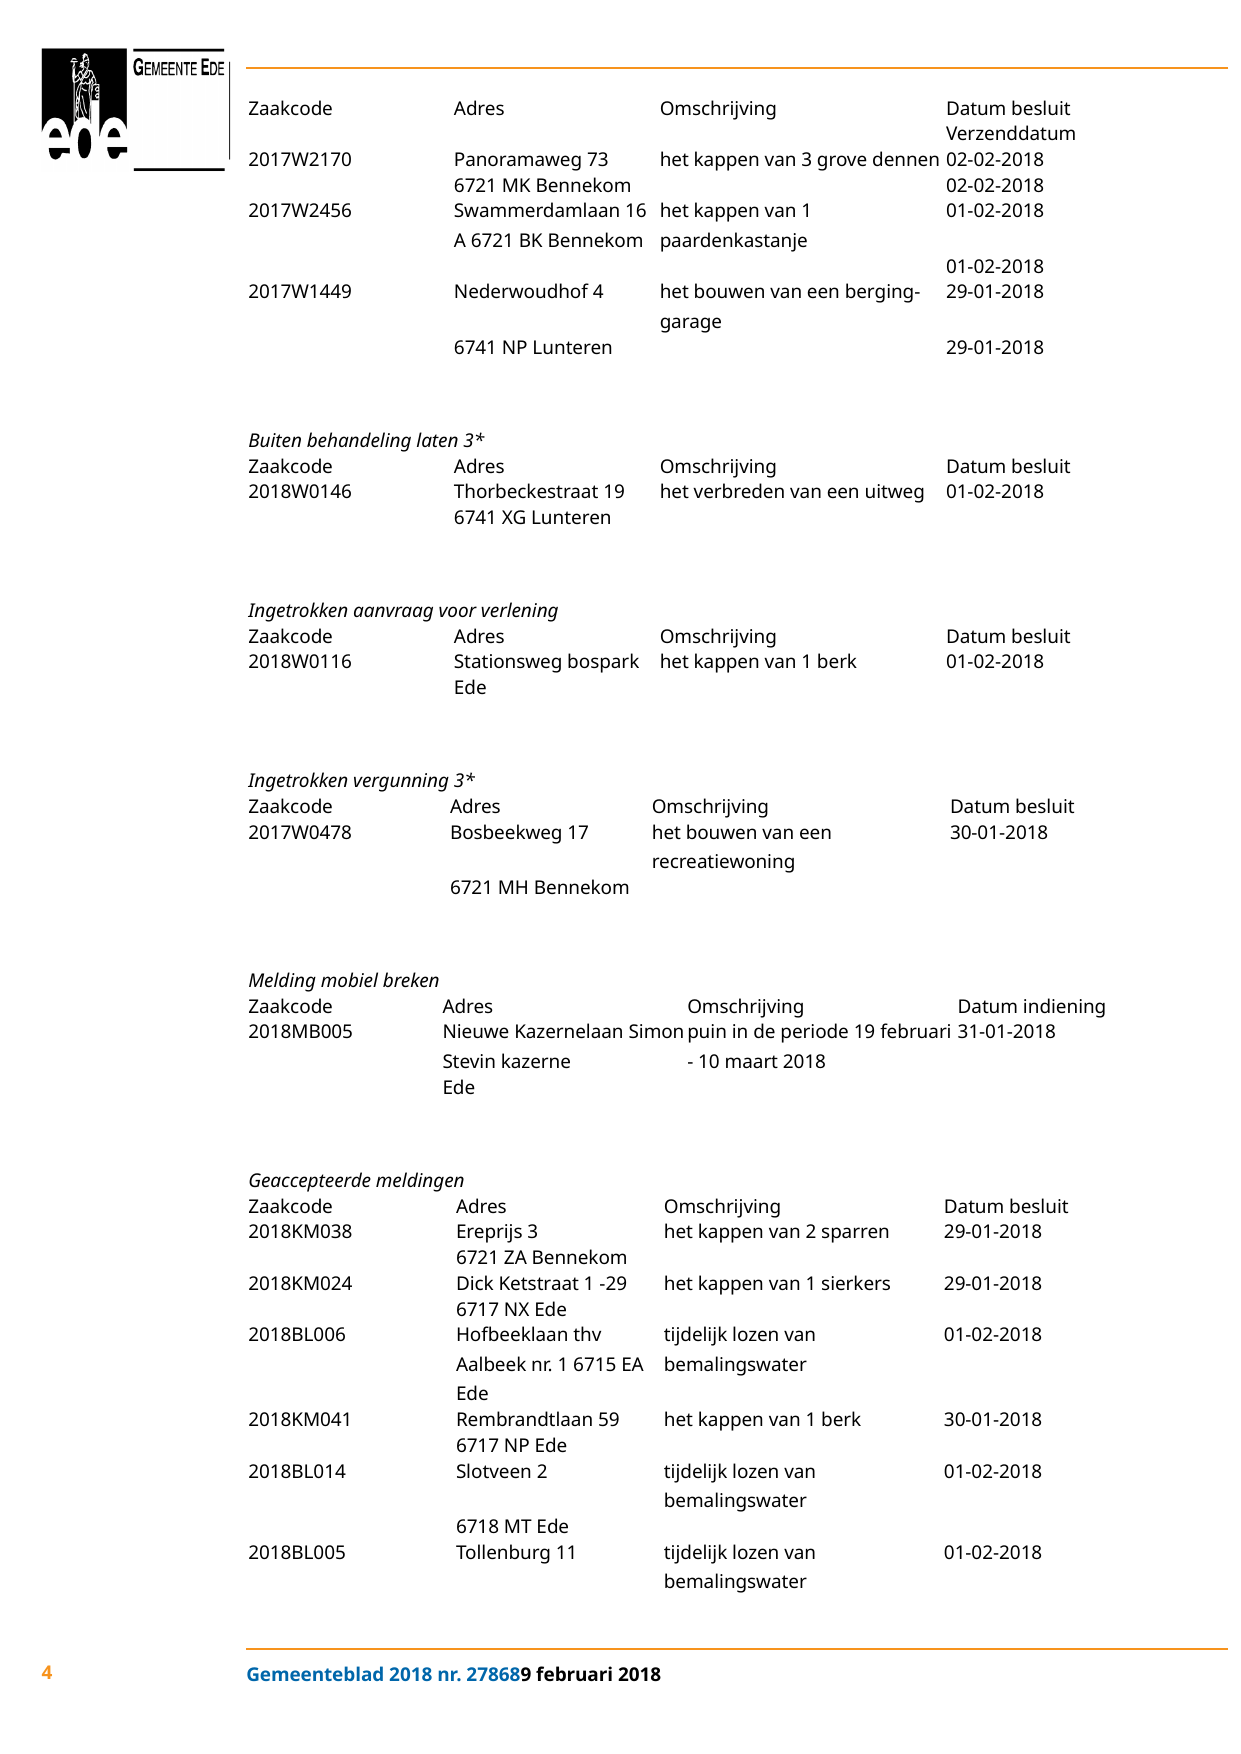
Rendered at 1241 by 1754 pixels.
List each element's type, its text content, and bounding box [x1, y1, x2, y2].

table_cell [248, 1432, 456, 1458]
table_cell Nederwoudhof 4 [454, 279, 659, 334]
table_cell [248, 253, 454, 279]
table_cell [248, 1296, 456, 1321]
table_cell [946, 504, 1152, 530]
table_cell 01-02-2018 [946, 479, 1152, 504]
table_cell 2017W0478 [248, 819, 450, 874]
table_cell 01-02-2018 [946, 253, 1152, 279]
table_header Omschrijving [664, 1193, 944, 1218]
table_cell Slotveen 2 [456, 1458, 664, 1513]
table_cell Hofbeeklaan thv Aalbeek nr. 1 6715 EA Ede [456, 1321, 664, 1406]
table_header Adres [456, 1193, 664, 1218]
table_cell tijdelijk lozen van bemalingswater [664, 1539, 944, 1594]
table_header Adres [450, 793, 652, 819]
table_cell [660, 172, 946, 198]
table_cell Tollenburg 11 [456, 1539, 664, 1594]
table_cell het kappen van 3 grove dennen [660, 146, 946, 172]
table_cell 2017W2456 [248, 198, 454, 253]
table_cell puin in de periode 19 februari - 10 maart 2018 [687, 1019, 957, 1074]
table_cell Nieuwe Kazernelaan Simon Stevin kazerne [442, 1019, 687, 1074]
table_cell 29-01-2018 [946, 279, 1152, 334]
table_cell [652, 874, 950, 900]
table_cell [660, 253, 946, 279]
table_cell [248, 172, 454, 198]
table_cell Stationsweg bospark [454, 649, 659, 674]
table_cell Dick Ketstraat 1 -29 [456, 1270, 664, 1296]
table_cell 01-02-2018 [946, 649, 1152, 674]
table_cell 01-02-2018 [944, 1321, 1152, 1406]
table_cell 2018KM038 [248, 1219, 456, 1244]
table_cell [248, 504, 454, 530]
table_cell [660, 675, 946, 700]
table_cell het kappen van 1 berk [660, 649, 946, 674]
table_cell 2018BL006 [248, 1321, 456, 1406]
table_cell het kappen van 1 berk [664, 1406, 944, 1432]
table_cell Rembrandtlaan 59 [456, 1406, 664, 1432]
table_cell het verbreden van een uitweg [660, 479, 946, 504]
table_cell 2018BL005 [248, 1539, 456, 1594]
text Ingetrokken aanvraag voor verlening [248, 597, 1152, 623]
table_cell 2018MB005 [248, 1019, 442, 1074]
table_cell [664, 1296, 944, 1321]
table_cell 29-01-2018 [944, 1270, 1152, 1296]
table_cell 6718 MT Ede [456, 1513, 664, 1539]
table_cell [944, 1432, 1152, 1458]
table_cell Panoramaweg 73 [454, 146, 659, 172]
table_cell [946, 675, 1152, 700]
table_header Zaakcode [248, 623, 454, 649]
table_cell [454, 253, 659, 279]
table_cell [248, 874, 450, 900]
table_cell [944, 1296, 1152, 1321]
table_cell Swammerdamlaan 16 A 6721 BK Bennekom [454, 198, 659, 253]
table_cell 29-01-2018 [944, 1219, 1152, 1244]
table_cell het bouwen van een recreatiewoning [652, 819, 950, 874]
table_cell [664, 1432, 944, 1458]
table_header Omschrijving [660, 453, 946, 478]
table_cell [248, 1513, 456, 1539]
table_cell 2017W1449 [248, 279, 454, 334]
text Ingetrokken vergunning 3* [248, 767, 1152, 793]
table_cell 2018KM041 [248, 1406, 456, 1432]
text Melding mobiel breken [248, 967, 1152, 993]
table_header Datum besluit [946, 453, 1152, 478]
table_cell [660, 121, 946, 146]
table_cell Verzenddatum [946, 121, 1152, 146]
table_cell 2018W0146 [248, 479, 454, 504]
table_cell 2018W0116 [248, 649, 454, 674]
table_cell 2018BL014 [248, 1458, 456, 1513]
table_header Datum besluit [946, 95, 1152, 121]
table_cell [660, 504, 946, 530]
table_cell [248, 334, 454, 360]
table_header Adres [442, 993, 687, 1019]
table_cell [454, 121, 659, 146]
table_header Datum indiening [958, 993, 1152, 1019]
table_cell 6717 NP Ede [456, 1432, 664, 1458]
table_header Adres [454, 623, 659, 649]
table_cell [958, 1074, 1152, 1100]
table_header Zaakcode [248, 993, 442, 1019]
table_header Adres [454, 453, 659, 478]
text Geaccepteerde meldingen [248, 1167, 1152, 1193]
table_cell 02-02-2018 [946, 172, 1152, 198]
picture [41, 47, 231, 172]
table_cell Ede [454, 675, 659, 700]
table_cell 30-01-2018 [950, 819, 1152, 874]
table_cell [248, 1244, 456, 1270]
table_cell [660, 334, 946, 360]
table_cell het bouwen van een berging-garage [660, 279, 946, 334]
table_header Zaakcode [248, 453, 454, 478]
table_header Datum besluit [944, 1193, 1152, 1218]
table_header Omschrijving [660, 623, 946, 649]
table_cell het kappen van 1 sierkers [664, 1270, 944, 1296]
table_header Zaakcode [248, 793, 450, 819]
table_cell 29-01-2018 [946, 334, 1152, 360]
table_cell 2017W2170 [248, 146, 454, 172]
table_cell 01-02-2018 [944, 1458, 1152, 1513]
table_header Omschrijving [687, 993, 957, 1019]
table_cell het kappen van 2 sparren [664, 1219, 944, 1244]
table_cell [248, 675, 454, 700]
table_cell [248, 121, 454, 146]
table_cell 01-02-2018 [944, 1539, 1152, 1594]
table_cell 2018KM024 [248, 1270, 456, 1296]
table_header Omschrijving [652, 793, 950, 819]
table_cell tijdelijk lozen van bemalingswater [664, 1458, 944, 1513]
table_cell [944, 1513, 1152, 1539]
table_cell [248, 1074, 442, 1100]
table_cell [944, 1244, 1152, 1270]
table_header Datum besluit [946, 623, 1152, 649]
table_cell [664, 1513, 944, 1539]
table_cell Ereprijs 3 [456, 1219, 664, 1244]
table_cell 6721 ZA Bennekom [456, 1244, 664, 1270]
table_cell het kappen van 1 paardenkastanje [660, 198, 946, 253]
text Buiten behandeling laten 3* [248, 427, 1152, 453]
table_cell 6721 MK Bennekom [454, 172, 659, 198]
table_cell 01-02-2018 [946, 198, 1152, 253]
table_header Adres [454, 95, 659, 121]
table_cell [687, 1074, 957, 1100]
table_cell 6717 NX Ede [456, 1296, 664, 1321]
table_cell 6741 XG Lunteren [454, 504, 659, 530]
table_header Zaakcode [248, 95, 454, 121]
table_cell 02-02-2018 [946, 146, 1152, 172]
table_cell 30-01-2018 [944, 1406, 1152, 1432]
table_cell tijdelijk lozen van bemalingswater [664, 1321, 944, 1406]
table_cell [950, 874, 1152, 900]
table_header Datum besluit [950, 793, 1152, 819]
table_cell Ede [442, 1074, 687, 1100]
table_cell 6721 MH Bennekom [450, 874, 652, 900]
table_cell [664, 1244, 944, 1270]
table_header Zaakcode [248, 1193, 456, 1218]
table_cell Thorbeckestraat 19 [454, 479, 659, 504]
table_header Omschrijving [660, 95, 946, 121]
table_cell 31-01-2018 [958, 1019, 1152, 1074]
table_cell Bosbeekweg 17 [450, 819, 652, 874]
table_cell 6741 NP Lunteren [454, 334, 659, 360]
